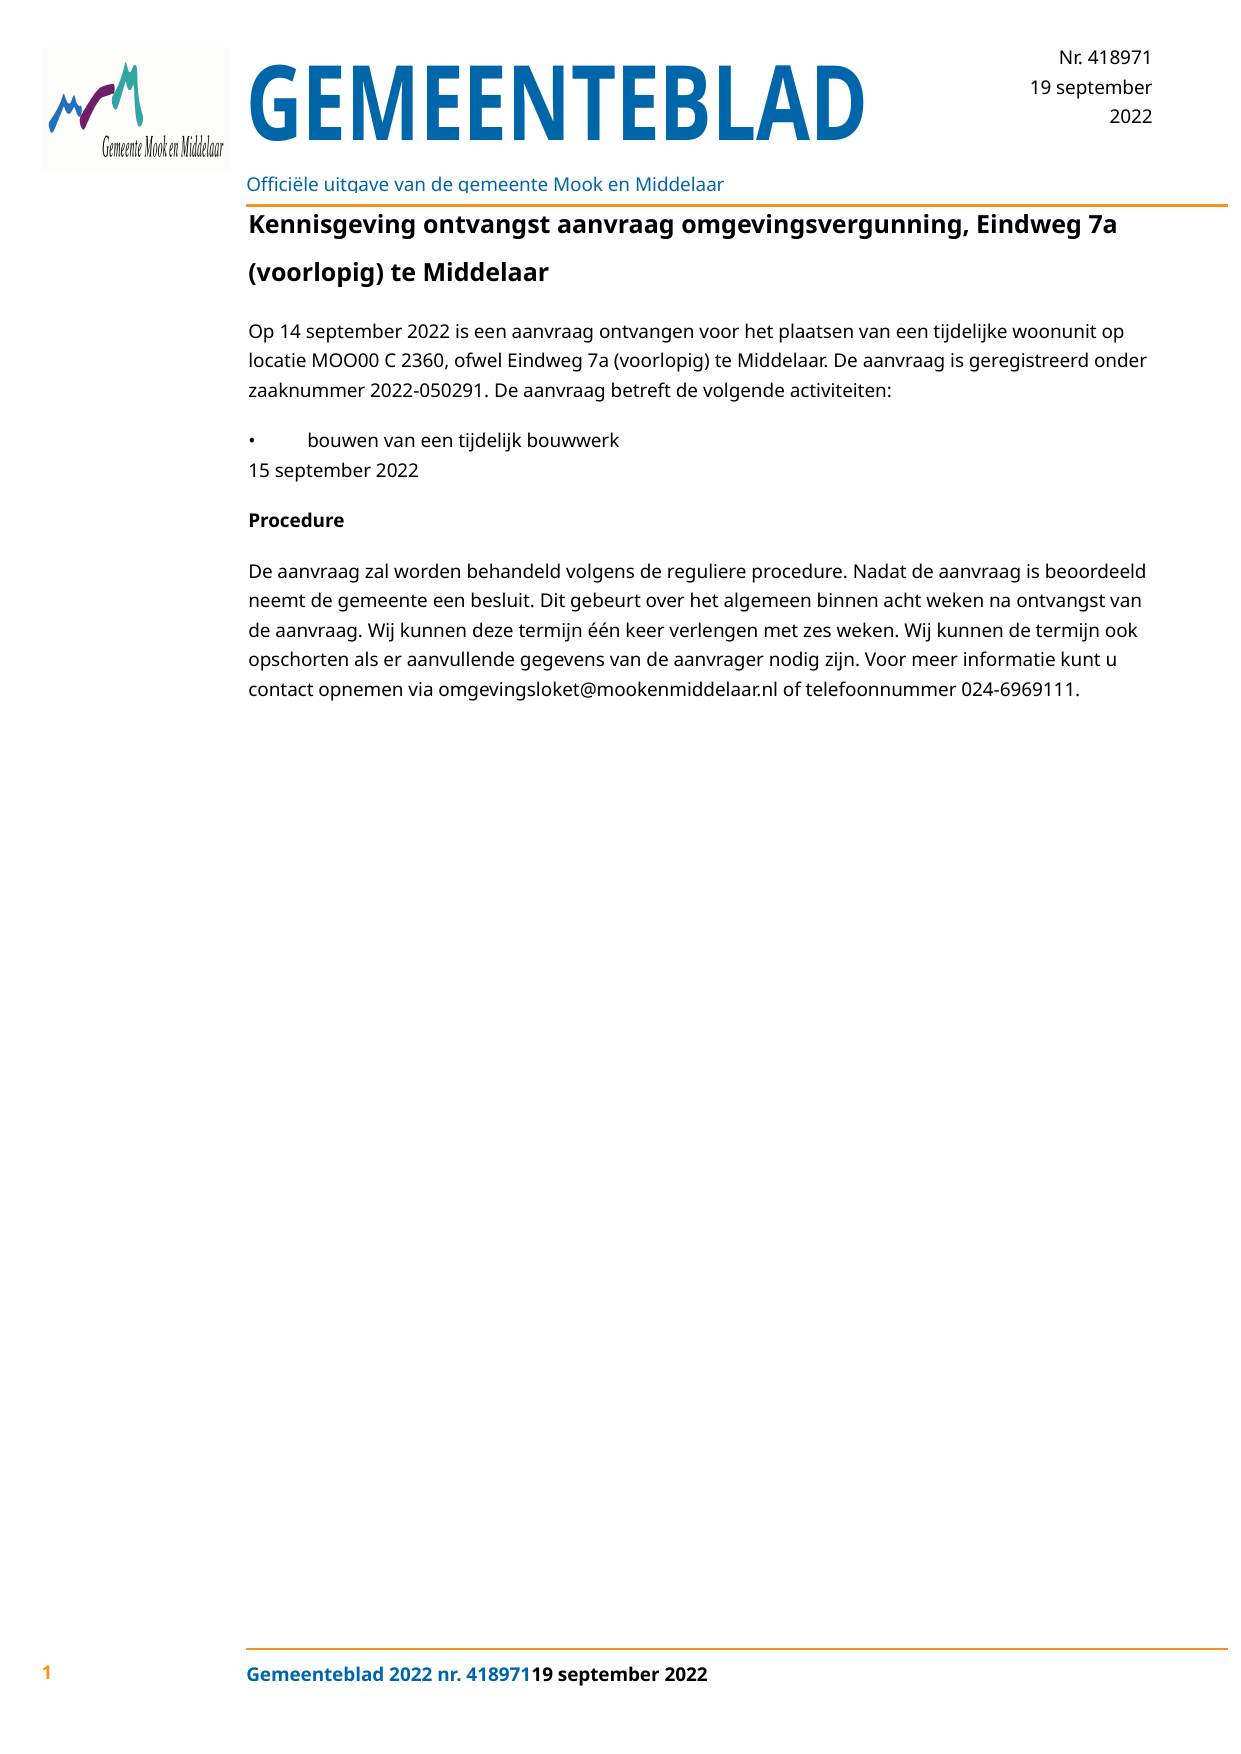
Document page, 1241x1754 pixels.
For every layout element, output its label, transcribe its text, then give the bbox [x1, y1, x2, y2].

list bouwen van een tijdelijk bouwwerk [248, 427, 1152, 453]
picture [41, 47, 231, 172]
text 15 september 2022 [248, 457, 1152, 483]
text Procedure [248, 507, 1152, 533]
text De aanvraag zal worden behandeld volgens de reguliere procedure. Nadat de aanvraag is beoordeeld neemt de gemeente een besluit. Dit gebeurt over het algemeen binnen acht weken na ontvangst van de aanvraag. Wij kunnen deze termijn één keer verlengen met zes weken. Wij kunnen de termijn ook opschorten als er aanvullende gegevens van de aanvrager nodig zijn. Voor meer informatie kunt u contact opnemen via omgevingsloket@mookenmiddelaar.nl of telefoonnummer 024-6969111. [248, 558, 1152, 702]
text Kennisgeving ontvangst aanvraag omgevingsvergunning, Eindweg 7a (voorlopig) te Middelaar [248, 207, 1152, 288]
text Op 14 september 2022 is een aanvraag ontvangen voor het plaatsen van een tijdelijke woonunit op locatie MOO00 C 2360, ofwel Eindweg 7a (voorlopig) te Middelaar. De aanvraag is geregistreerd onder zaaknummer 2022-050291. De aanvraag betreft de volgende activiteiten: [248, 318, 1152, 403]
